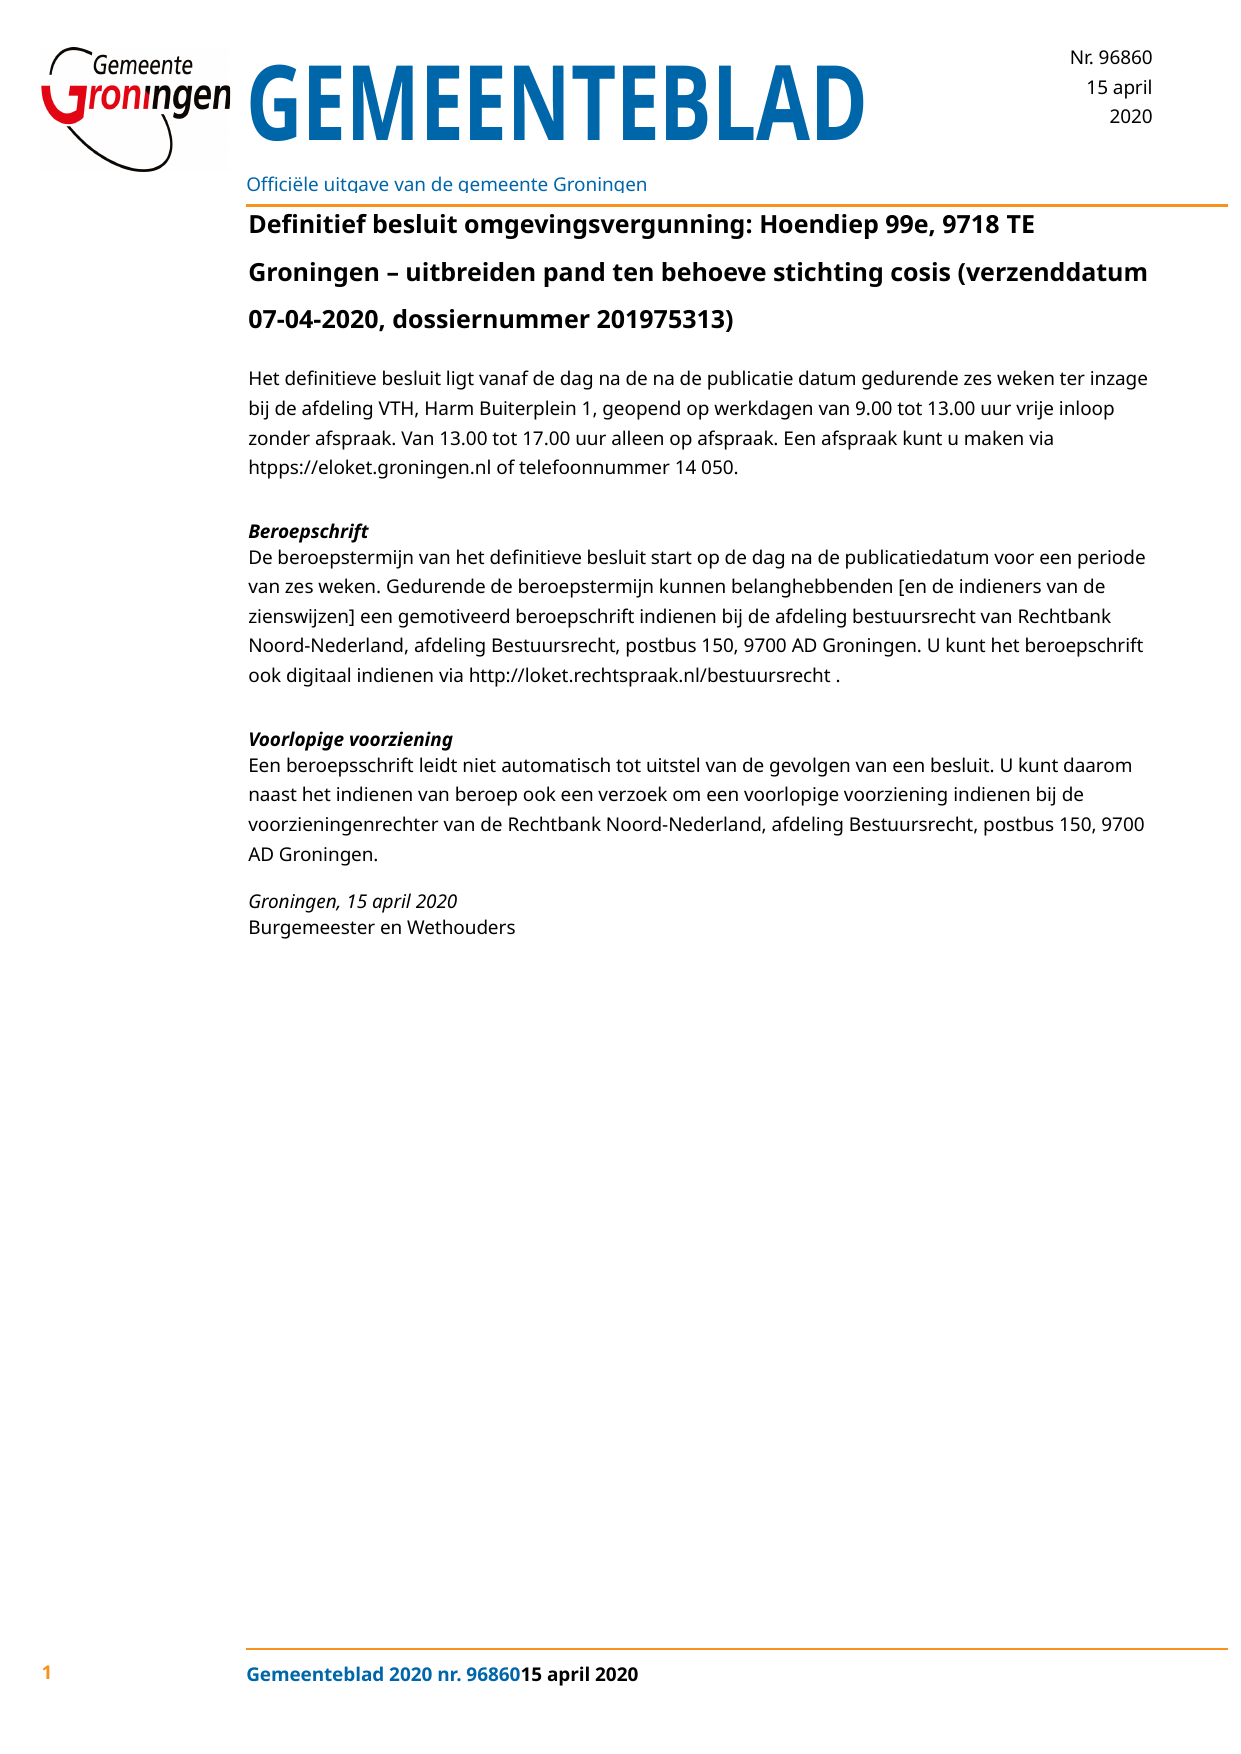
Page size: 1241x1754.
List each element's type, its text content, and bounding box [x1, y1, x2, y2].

text De beroepstermijn van het definitieve besluit start op de dag na de publicatiedatum voor een periode van zes weken. Gedurende de beroepstermijn kunnen belanghebbenden [en de indieners van de zienswijzen] een gemotiveerd beroepschrift indienen bij de afdeling bestuursrecht van Rechtbank Noord-Nederland, afdeling Bestuursrecht, postbus 150, 9700 AD Groningen. U kunt het beroepschrift ook digitaal indienen via http://loket.rechtspraak.nl/bestuursrecht . [248, 544, 1152, 688]
text Groningen, 15 april 2020 [248, 888, 1152, 914]
text Voorlopige voorziening [248, 726, 1152, 752]
text Beroepschrift [248, 518, 1152, 544]
text Een beroepsschrift leidt niet automatisch tot uitstel van de gevolgen van een besluit. U kunt daarom naast het indienen van beroep ook een verzoek om een voorlopige voorziening indienen bij de voorzieningenrechter van de Rechtbank Noord-Nederland, afdeling Bestuursrecht, postbus 150, 9700 AD Groningen. [248, 752, 1152, 866]
text Burgemeester en Wethouders [248, 914, 1152, 940]
picture [41, 47, 231, 172]
text Het definitieve besluit ligt vanaf de dag na de na de publicatie datum gedurende zes weken ter inzage bij de afdeling VTH, Harm Buiterplein 1, geopend op werkdagen van 9.00 tot 13.00 uur vrije inloop zonder afspraak. Van 13.00 tot 17.00 uur alleen op afspraak. Een afspraak kunt u maken via htpps://eloket.groningen.nl of telefoonnummer 14 050. [248, 366, 1152, 480]
text Definitief besluit omgevingsvergunning: Hoendiep 99e, 9718 TE Groningen – uitbreiden pand ten behoeve stichting cosis (verzenddatum 07-04-2020, dossiernummer 201975313) [248, 207, 1152, 336]
